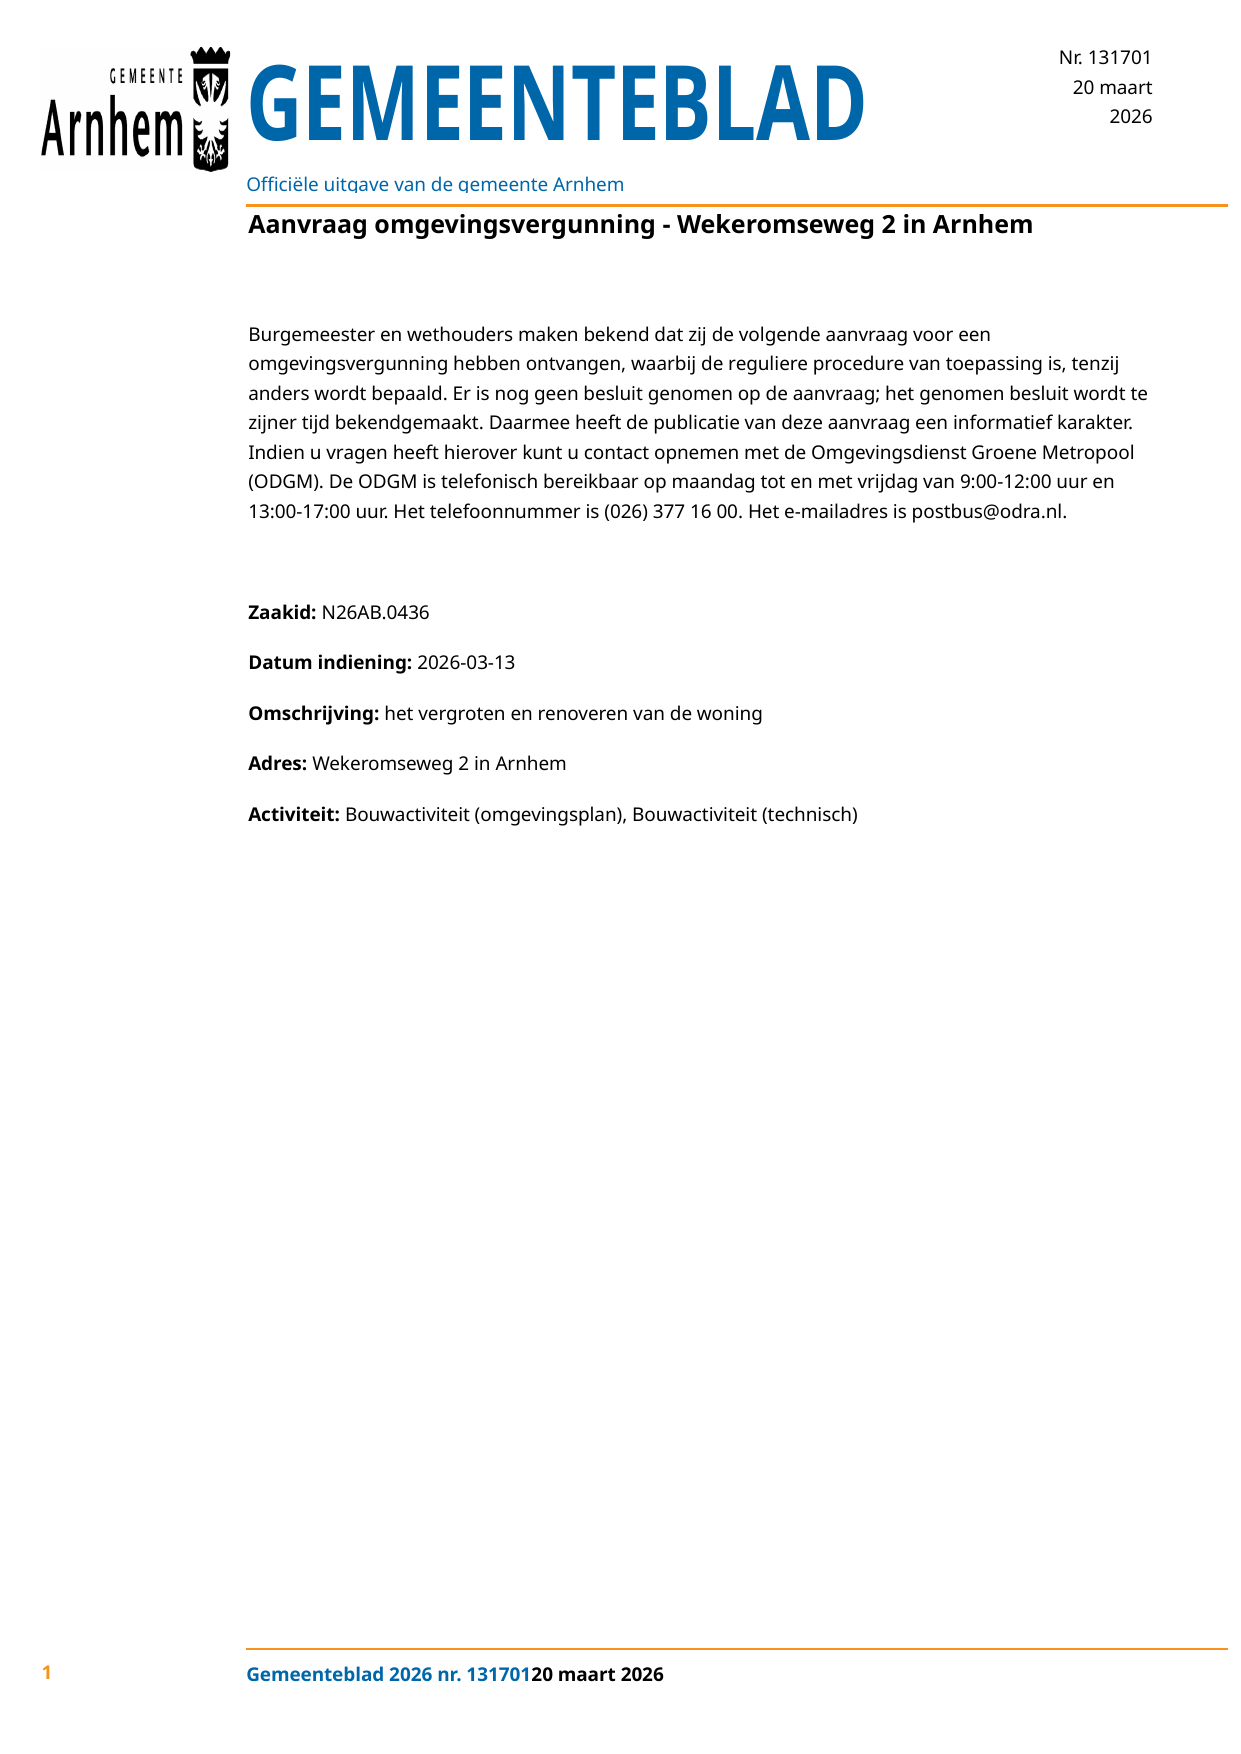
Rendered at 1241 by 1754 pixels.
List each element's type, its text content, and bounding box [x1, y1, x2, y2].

picture [41, 47, 231, 172]
text Datum indiening: 2026-03-13 [248, 649, 1152, 675]
text Omschrijving: het vergroten en renoveren van de woning [248, 700, 1152, 726]
text Zaakid: N26AB.0436 [248, 599, 1152, 625]
text Adres: Wekeromseweg 2 in Arnhem [248, 750, 1152, 776]
text Aanvraag omgevingsvergunning - Wekeromseweg 2 in Arnhem [248, 207, 1152, 241]
text Burgemeester en wethouders maken bekend dat zij de volgende aanvraag voor een omgevingsvergunning hebben ontvangen, waarbij de reguliere procedure van toepassing is, tenzij anders wordt bepaald. Er is nog geen besluit genomen op de aanvraag; het genomen besluit wordt te zijner tijd bekendgemaakt. Daarmee heeft de publicatie van deze aanvraag een informatief karakter. Indien u vragen heeft hierover kunt u contact opnemen met de Omgevingsdienst Groene Metropool (ODGM). De ODGM is telefonisch bereikbaar op maandag tot en met vrijdag van 9:00-12:00 uur en 13:00-17:00 uur. Het telefoonnummer is (026) 377 16 00. Het e-mailadres is postbus@odra.nl. [248, 321, 1152, 524]
text Activiteit: Bouwactiviteit (omgevingsplan), Bouwactiviteit (technisch) [248, 801, 1152, 826]
